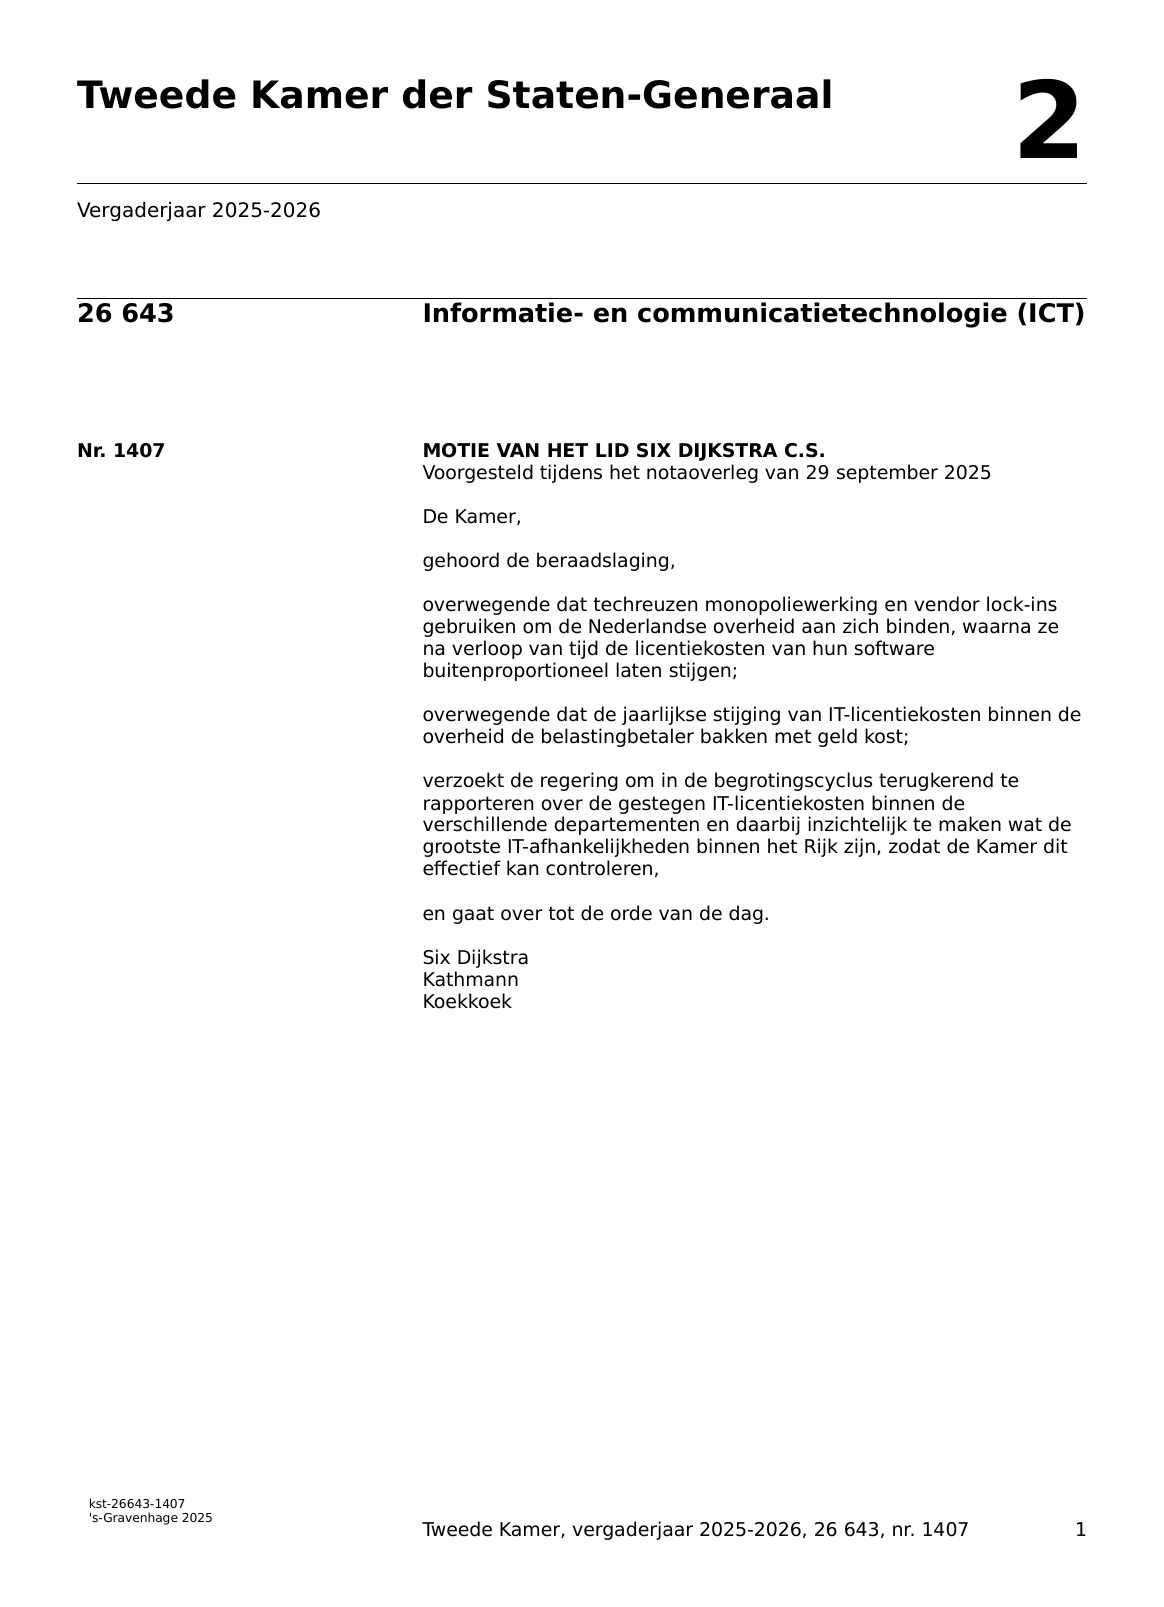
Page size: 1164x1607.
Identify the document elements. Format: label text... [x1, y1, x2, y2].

text kst-26643-1407 [88, 1497, 323, 1511]
text 's-Gravenhage 2025 [88, 1511, 323, 1525]
subtitle 26 643 Informatie- en communicatietechnologie (ICT) [77, 299, 1087, 329]
text De Kamer, [422, 506, 1087, 528]
text gehoord de beraadslaging, [422, 550, 1087, 572]
text Kathmann [422, 969, 1087, 991]
text overwegende dat de jaarlijkse stijging van IT-licentiekosten binnen de overheid de belastingbetaler bakken met geld kost; [422, 704, 1087, 748]
text Koekkoek [422, 991, 1087, 1013]
text Six Dijkstra [422, 947, 1087, 969]
table_header Tweede Kamer der Staten-Generaal [77, 59, 886, 183]
text verzoekt de regering om in de begrotingscyclus terugkerend te rapporteren over de gestegen IT-licentiekosten binnen de verschillende departementen en daarbij inzichtelijk te maken wat de grootste IT-afhankelijkheden binnen het Rijk zijn, zodat de Kamer dit effectief kan controleren, [422, 770, 1087, 880]
text overwegende dat techreuzen monopoliewerking en vendor lock-ins gebruiken om de Nederlandse overheid aan zich binden, waarna ze na verloop van tijd de licentiekosten van hun software buitenproportioneel laten stijgen; [422, 594, 1087, 682]
text Voorgesteld tijdens het notaoverleg van 29 september 2025 [422, 462, 1087, 484]
subtitle Nr. 1407 MOTIE VAN HET LID SIX DIJKSTRA C.S. [77, 440, 1087, 462]
table_cell Vergaderjaar 2025-2026 [77, 184, 1087, 298]
text en gaat over tot de orde van de dag. [422, 902, 1087, 924]
table_header 2 [886, 59, 1087, 183]
